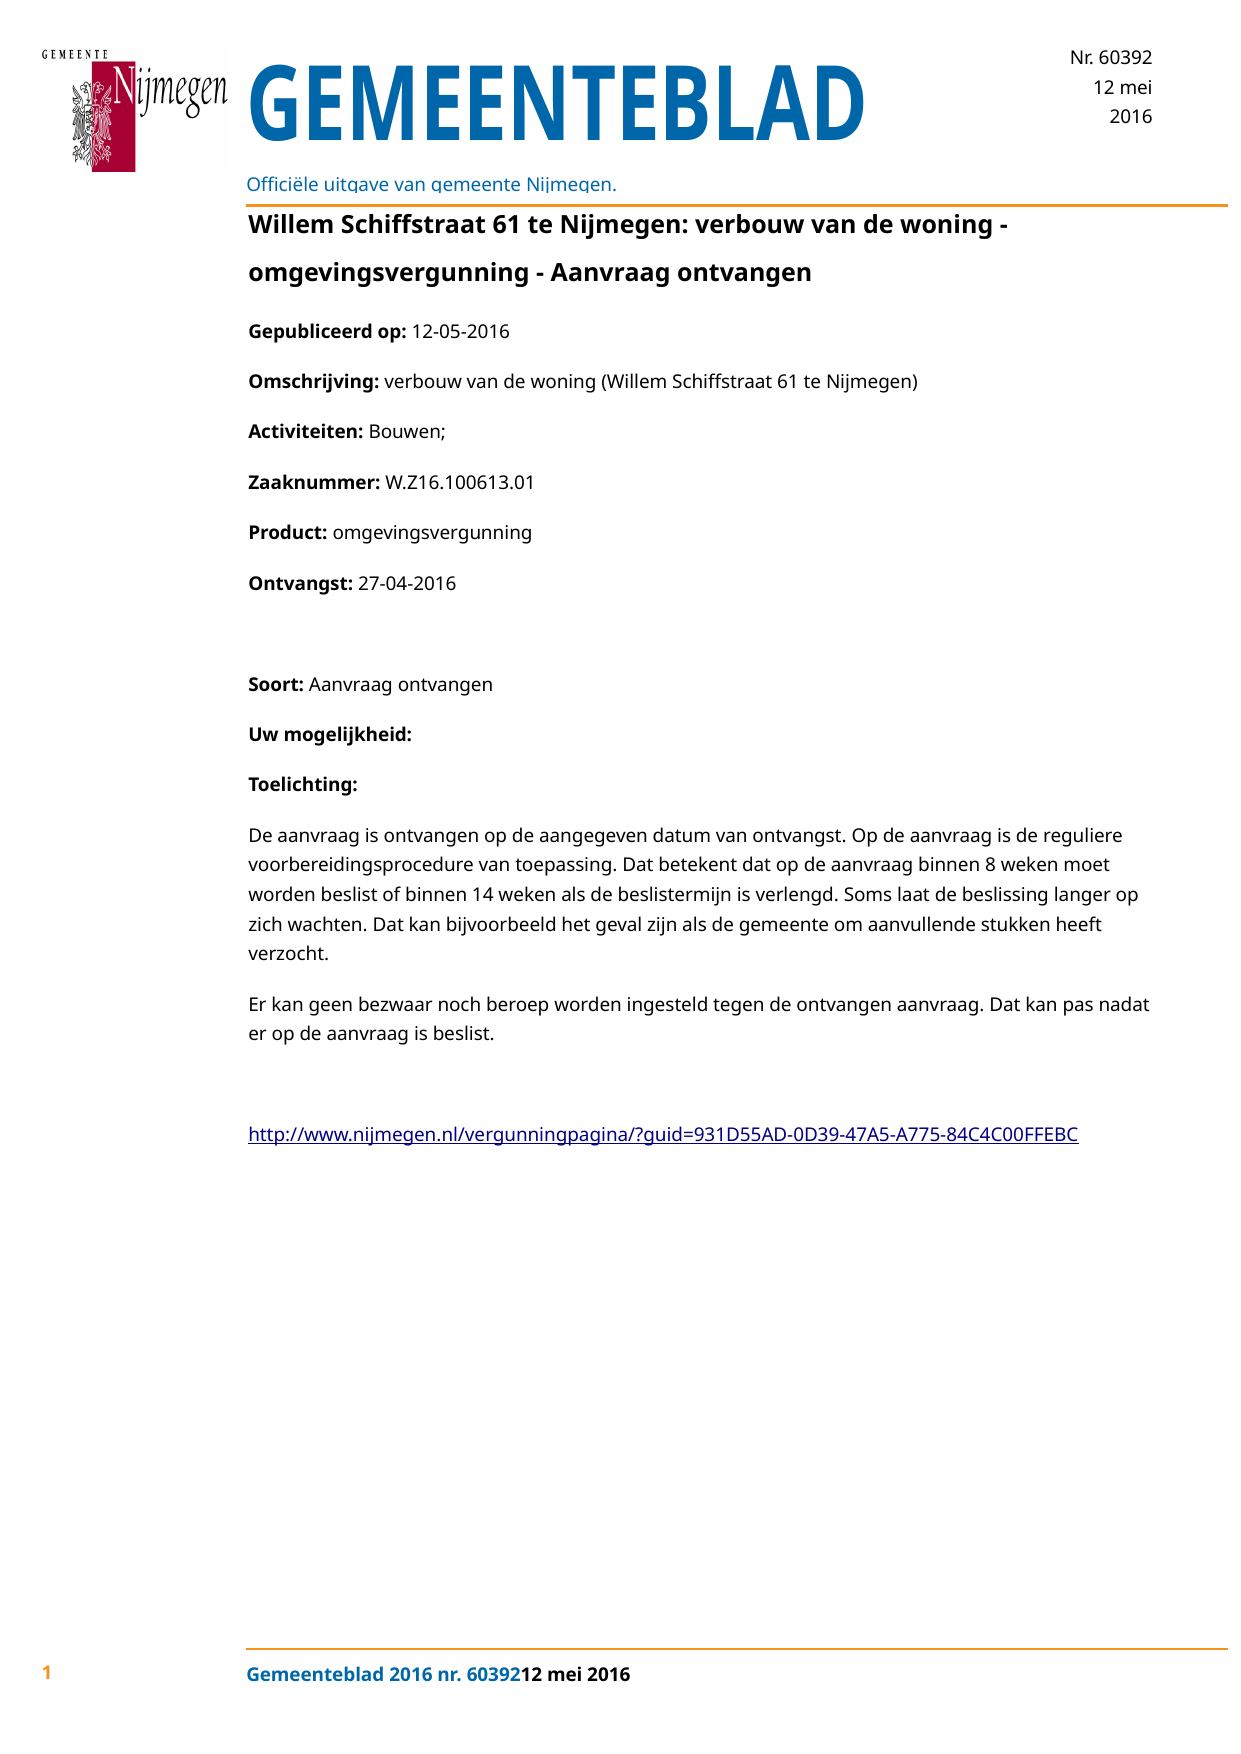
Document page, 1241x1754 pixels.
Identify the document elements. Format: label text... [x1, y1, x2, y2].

text Omschrijving: verbouw van de woning (Willem Schiffstraat 61 te Nijmegen) [248, 368, 1152, 394]
text Ontvangst: 27-04-2016 [248, 570, 1152, 596]
text Gepubliceerd op: 12-05-2016 [248, 318, 1152, 344]
text Er kan geen bezwaar noch beroep worden ingesteld tegen de ontvangen aanvraag. Dat kan pas nadat er op de aanvraag is beslist. [248, 991, 1152, 1046]
text Soort: Aanvraag ontvangen [248, 671, 1152, 697]
text Zaaknummer: W.Z16.100613.01 [248, 469, 1152, 495]
text http://www.nijmegen.nl/vergunningpagina/?guid=931D55AD-0D39-47A5-A775-84C4C00FFEBC [248, 1121, 1152, 1147]
text Willem Schiffstraat 61 te Nijmegen: verbouw van de woning - omgevingsvergunning - Aanvraag ontvangen [248, 207, 1152, 288]
text De aanvraag is ontvangen op de aangegeven datum van ontvangst. Op de aanvraag is de reguliere voorbereidingsprocedure van toepassing. Dat betekent dat op de aanvraag binnen 8 weken moet worden beslist of binnen 14 weken als de beslistermijn is verlengd. Soms laat de beslissing langer op zich wachten. Dat kan bijvoorbeeld het geval zijn als de gemeente om aanvullende stukken heeft verzocht. [248, 822, 1152, 966]
text Uw mogelijkheid: [248, 721, 1152, 747]
text Product: omgevingsvergunning [248, 519, 1152, 545]
text Toelichting: [248, 772, 1152, 797]
text Activiteiten: Bouwen; [248, 419, 1152, 444]
picture [41, 47, 231, 172]
